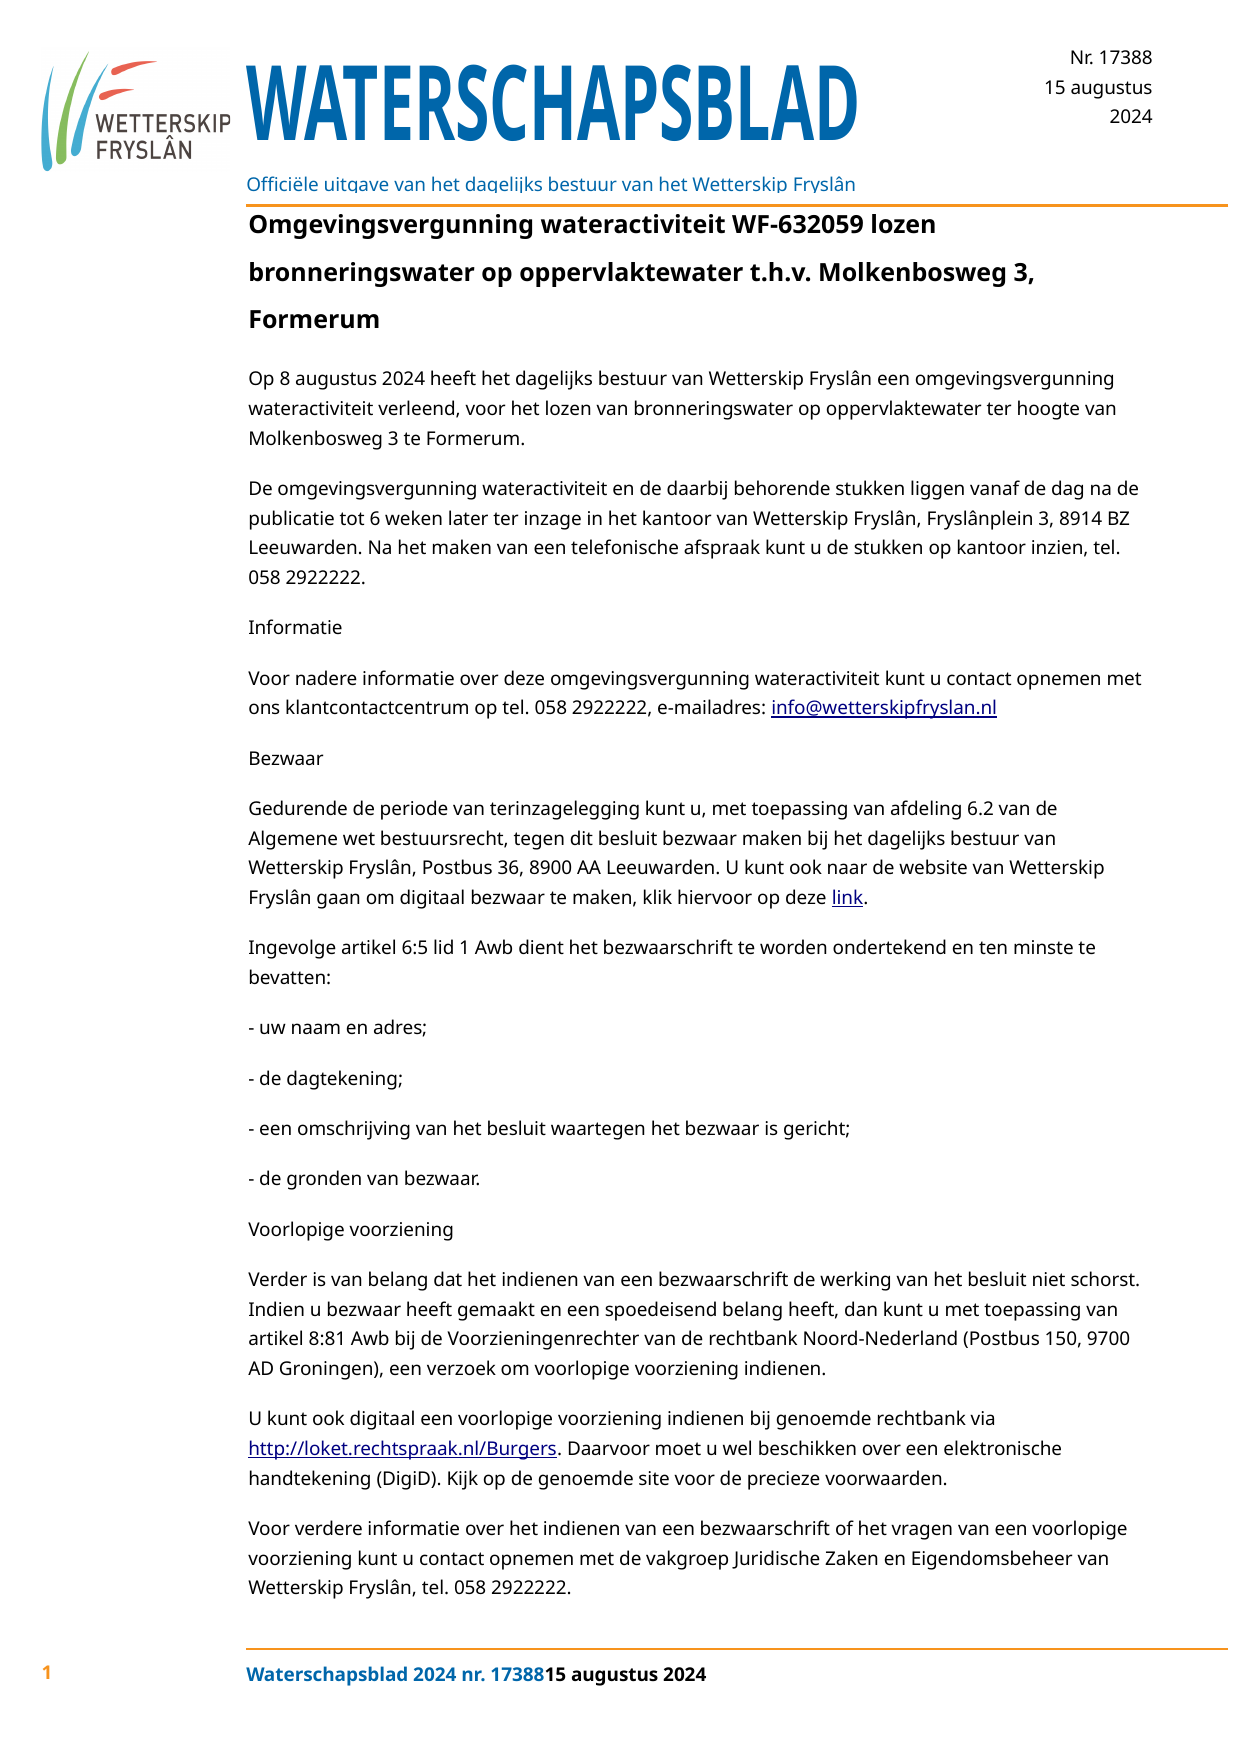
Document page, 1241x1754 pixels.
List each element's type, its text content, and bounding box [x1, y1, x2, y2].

text Voor verdere informatie over het indienen van een bezwaarschrift of het vragen van een voorlopige voorziening kunt u contact opnemen met de vakgroep Juridische Zaken en Eigendomsbeheer van Wetterskip Fryslân, tel. 058 2922222. [248, 1515, 1152, 1600]
text Gedurende de periode van terinzagelegging kunt u, met toepassing van afdeling 6.2 van de Algemene wet bestuursrecht, tegen dit besluit bezwaar maken bij het dagelijks bestuur van Wetterskip Fryslân, Postbus 36, 8900 AA Leeuwarden. U kunt ook naar de website van Wetterskip Fryslân gaan om digitaal bezwaar te maken, klik hiervoor op deze link. [248, 795, 1152, 909]
text Ingevolge artikel 6:5 lid 1 Awb dient het bezwaarschrift te worden ondertekend en ten minste te bevatten: [248, 934, 1152, 989]
text Verder is van belang dat het indienen van een bezwaarschrift de werking van het besluit niet schorst. Indien u bezwaar heeft gemaakt en een spoedeisend belang heeft, dan kunt u met toepassing van artikel 8:81 Awb bij de Voorzieningenrechter van de rechtbank Noord-Nederland (Postbus 150, 9700 AD Groningen), een verzoek om voorlopige voorziening indienen. [248, 1266, 1152, 1381]
text Op 8 augustus 2024 heeft het dagelijks bestuur van Wetterskip Fryslân een omgevingsvergunning wateractiviteit verleend, voor het lozen van bronneringswater op oppervlaktewater ter hoogte van Molkenbosweg 3 te Formerum. [248, 366, 1152, 450]
text - uw naam en adres; [248, 1014, 1152, 1040]
text De omgevingsvergunning wateractiviteit en de daarbij behorende stukken liggen vanaf de dag na de publicatie tot 6 weken later ter inzage in het kantoor van Wetterskip Fryslân, Fryslânplein 3, 8914 BZ Leeuwarden. Na het maken van een telefonische afspraak kunt u de stukken op kantoor inzien, tel. 058 2922222. [248, 475, 1152, 589]
text Voor nadere informatie over deze omgevingsvergunning wateractiviteit kunt u contact opnemen met ons klantcontactcentrum op tel. 058 2922222, e-mailadres: info@wetterskipfryslan.nl [248, 665, 1152, 720]
text - de gronden van bezwaar. [248, 1166, 1152, 1191]
text Informatie [248, 614, 1152, 640]
text - de dagtekening; [248, 1065, 1152, 1090]
text Bezwaar [248, 745, 1152, 770]
text - een omschrijving van het besluit waartegen het bezwaar is gericht; [248, 1115, 1152, 1141]
text Omgevingsvergunning wateractiviteit WF-632059 lozen bronneringswater op oppervlaktewater t.h.v. Molkenbosweg 3, Formerum [248, 207, 1152, 336]
text Voorlopige voorziening [248, 1216, 1152, 1242]
text U kunt ook digitaal een voorlopige voorziening indienen bij genoemde rechtbank via http://loket.rechtspraak.nl/Burgers. Daarvoor moet u wel beschikken over een elektronische handtekening (DigiD). Kijk op de genoemde site voor de precieze voorwaarden. [248, 1406, 1152, 1490]
picture [41, 47, 231, 172]
